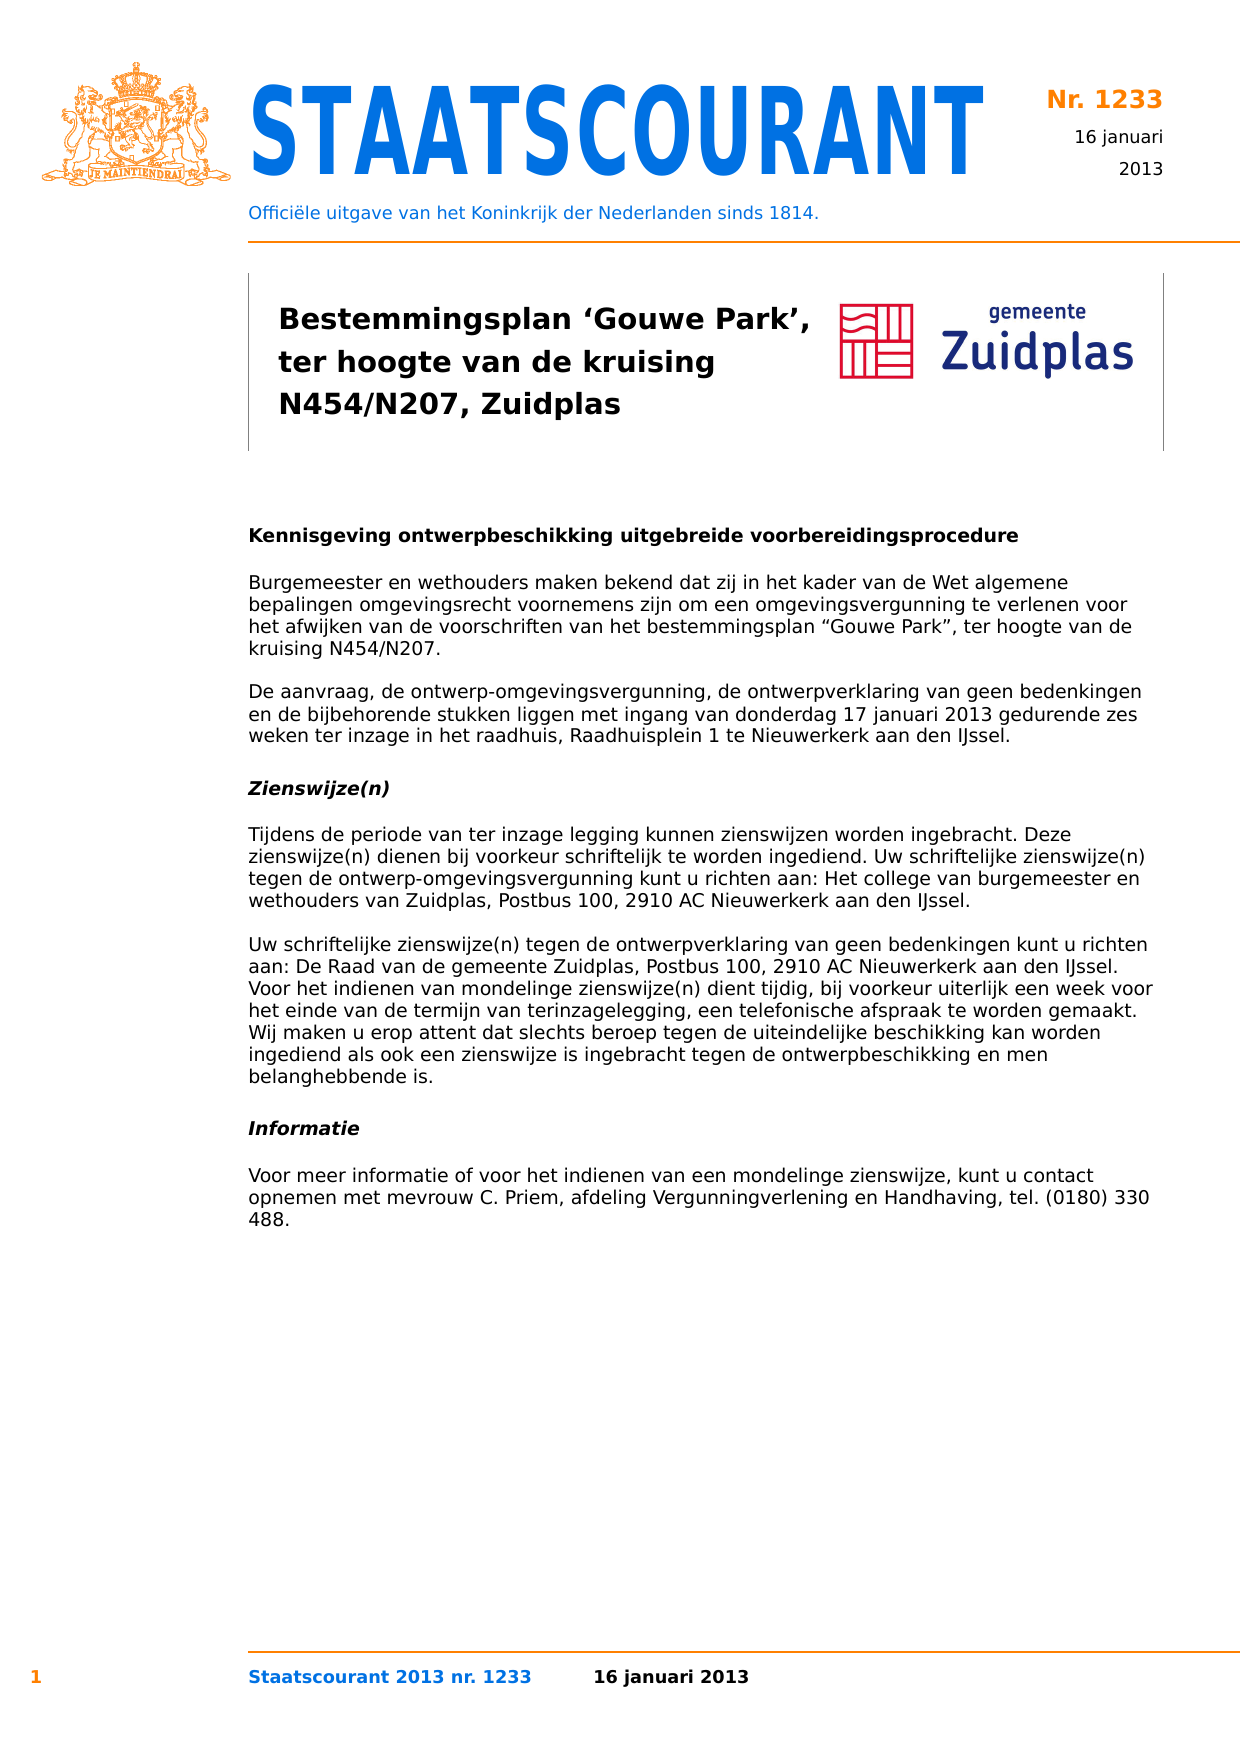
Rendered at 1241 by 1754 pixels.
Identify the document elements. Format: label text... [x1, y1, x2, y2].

table_header [25, 62, 248, 241]
picture [41, 62, 231, 186]
subtitle Kennisgeving ontwerpbeschikking uitgebreide voorbereidingsprocedure [248, 525, 1163, 547]
table_cell Officiële uitgave van het Koninkrijk der Nederlanden sinds 1814. [248, 203, 1240, 241]
text Tijdens de periode van ter inzage legging kunnen zienswijzen worden ingebracht. Deze zienswijze(n) dienen bij voorkeur schriftelijk te worden ingediend. Uw schriftelijke zienswijze(n) tegen de ontwerp-omgevingsvergunning kunt u richten aan: Het college van burgemeester en wethouders van Zuidplas, Postbus 100, 2910 AC Nieuwerkerk aan den IJssel. [248, 824, 1163, 912]
subtitle Zienswijze(n) [248, 777, 1163, 799]
text De aanvraag, de ontwerp-omgevingsvergunning, de ontwerpverklaring van geen bedenkingen en de bijbehorende stukken liggen met ingang van donderdag 17 januari 2013 gedurende zes weken ter inzage in het raadhuis, Raadhuisplein 1 te Nieuwerkerk aan den IJssel. [248, 681, 1163, 747]
table_header Nr. 1233 [998, 62, 1240, 121]
text Voor meer informatie of voor het indienen van een mondelinge zienswijze, kunt u contact opnemen met mevrouw C. Priem, afdeling Vergunningverlening en Handhaving, tel. (0180) 330 488. [248, 1165, 1163, 1231]
subtitle Bestemmingsplan ‘Gouwe Park’, ter hoogte van de kruising N454/N207, Zuidplas [249, 273, 1163, 451]
table_cell 16 januari [998, 121, 1240, 153]
subtitle Informatie [248, 1118, 1163, 1140]
table_header STAATSCOURANT [248, 62, 998, 203]
text Uw schriftelijke zienswijze(n) tegen de ontwerpverklaring van geen bedenkingen kunt u richten aan: De Raad van de gemeente Zuidplas, Postbus 100, 2910 AC Nieuwerkerk aan den IJssel. Voor het indienen van mondelinge zienswijze(n) dient tijdig, bij voorkeur uiterlijk een week voor het einde van de termijn van terinzagelegging, een telefonische afspraak te worden gemaakt. Wij maken u erop attent dat slechts beroep tegen de uiteindelijke beschikking kan worden ingediend als ook een zienswijze is ingebracht tegen de ontwerpbeschikking en men belanghebbende is. [248, 934, 1163, 1088]
picture [838, 302, 1134, 380]
text Burgemeester en wethouders maken bekend dat zij in het kader van de Wet algemene bepalingen omgevingsrecht voornemens zijn om een omgevingsvergunning te verlenen voor het afwijken van de voorschriften van het bestemmingsplan “Gouwe Park”, ter hoogte van de kruising N454/N207. [248, 572, 1163, 659]
table_cell 2013 [998, 153, 1240, 203]
